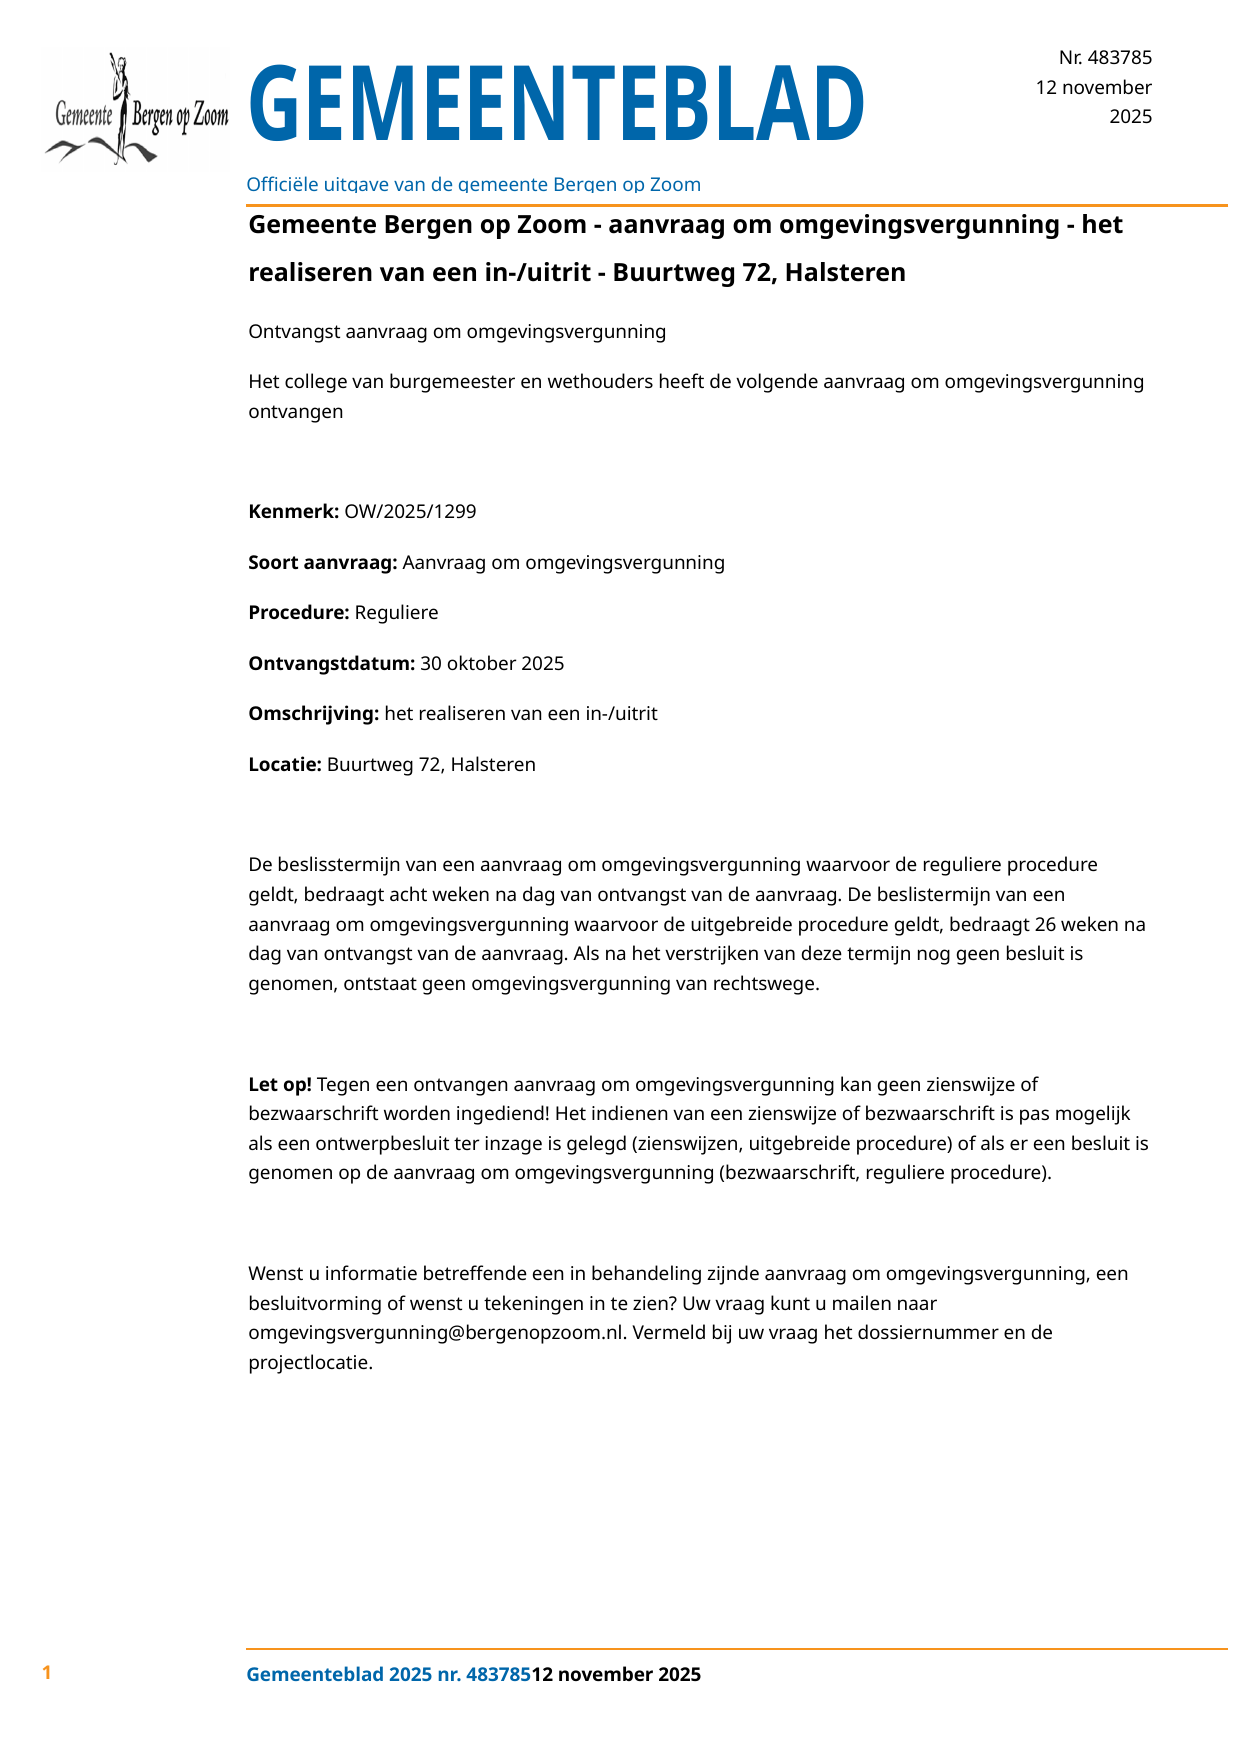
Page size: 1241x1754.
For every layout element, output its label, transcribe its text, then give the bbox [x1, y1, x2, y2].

text Het college van burgemeester en wethouders heeft de volgende aanvraag om omgevingsvergunning ontvangen [248, 368, 1152, 424]
text De beslisstermijn van een aanvraag om omgevingsvergunning waarvoor de reguliere procedure geldt, bedraagt acht weken na dag van ontvangst van de aanvraag. De beslistermijn van een aanvraag om omgevingsvergunning waarvoor de uitgebreide procedure geldt, bedraagt 26 weken na dag van ontvangst van de aanvraag. Als na het verstrijken van deze termijn nog geen besluit is genomen, ontstaat geen omgevingsvergunning van rechtswege. [248, 852, 1152, 996]
text Wenst u informatie betreffende een in behandeling zijnde aanvraag om omgevingsvergunning, een besluitvorming of wenst u tekeningen in te zien? Uw vraag kunt u mailen naar omgevingsvergunning@bergenopzoom.nl. Vermeld bij uw vraag het dossiernummer en de projectlocatie. [248, 1260, 1152, 1375]
text Locatie: Buurtweg 72, Halsteren [248, 751, 1152, 777]
text Omschrijving: het realiseren van een in-/uitrit [248, 700, 1152, 726]
text Gemeente Bergen op Zoom - aanvraag om omgevingsvergunning - het realiseren van een in-/uitrit - Buurtweg 72, Halsteren [248, 207, 1152, 288]
text Ontvangstdatum: 30 oktober 2025 [248, 650, 1152, 676]
picture [41, 47, 231, 172]
text Procedure: Reguliere [248, 599, 1152, 625]
text Let op! Tegen een ontvangen aanvraag om omgevingsvergunning kan geen zienswijze of bezwaarschrift worden ingediend! Het indienen van een zienswijze of bezwaarschrift is pas mogelijk als een ontwerpbesluit ter inzage is gelegd (zienswijzen, uitgebreide procedure) of als er een besluit is genomen op de aanvraag om omgevingsvergunning (bezwaarschrift, reguliere procedure). [248, 1071, 1152, 1185]
text Soort aanvraag: Aanvraag om omgevingsvergunning [248, 549, 1152, 575]
text Kenmerk: OW/2025/1299 [248, 499, 1152, 524]
text Ontvangst aanvraag om omgevingsvergunning [248, 318, 1152, 344]
